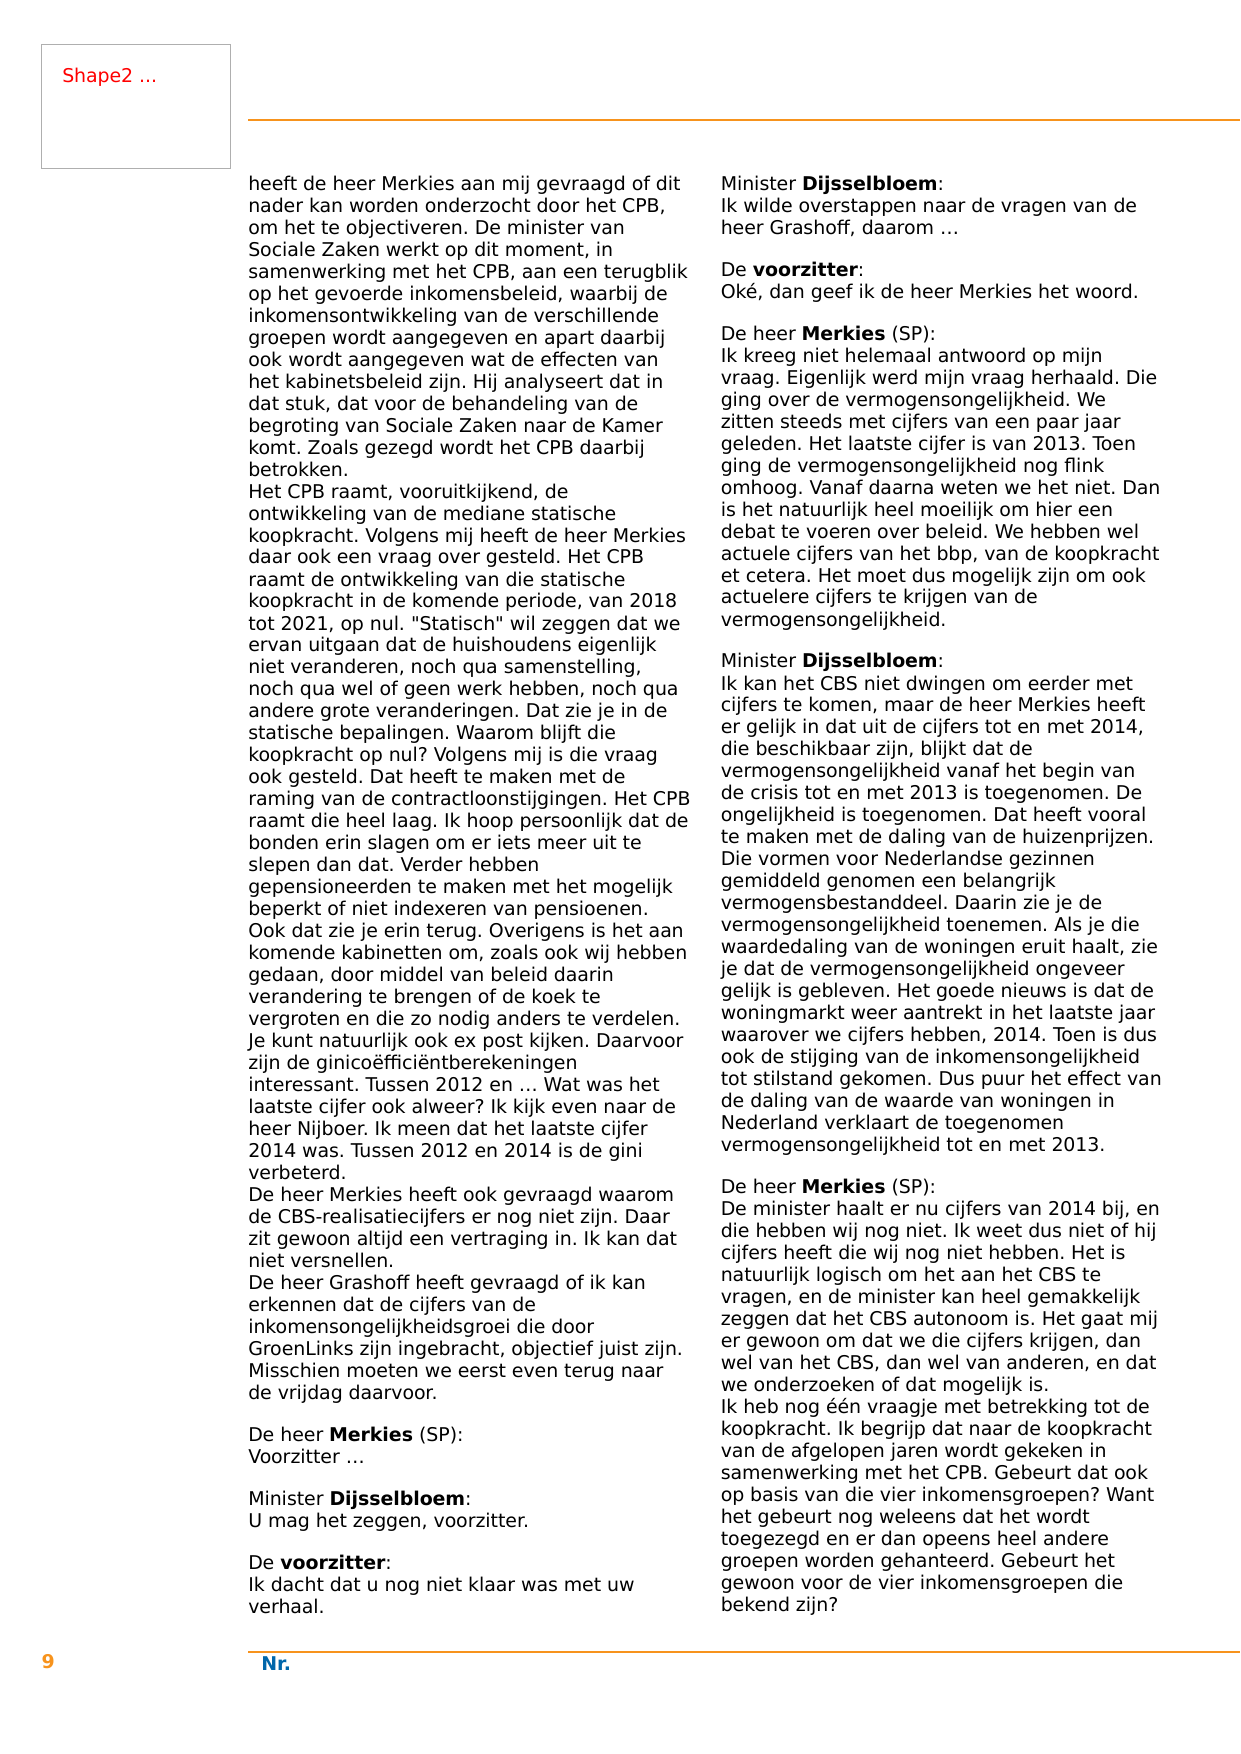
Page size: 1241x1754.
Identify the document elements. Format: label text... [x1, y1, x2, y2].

text Ik kreeg niet helemaal antwoord op mijn vraag. Eigenlijk werd mijn vraag herhaald. Die ging over de vermogensongelijkheid. We zitten steeds met cijfers van een paar jaar geleden. Het laatste cijfer is van 2013. Toen ging de vermogensongelijkheid nog flink omhoog. Vanaf daarna weten we het niet. Dan is het natuurlijk heel moeilijk om hier een debat te voeren over beleid. We hebben wel actuele cijfers van het bbp, van de koopkracht et cetera. Het moet dus mogelijk zijn om ook actuelere cijfers te krijgen van de vermogensongelijkheid. [721, 345, 1163, 630]
text De heer Merkies heeft ook gevraagd waarom de CBS-realisatiecijfers er nog niet zijn. Daar zit gewoon altijd een vertraging in. Ik kan dat niet versnellen. [248, 1184, 691, 1272]
text Oké, dan geef ik de heer Merkies het woord. [721, 281, 1163, 303]
text Je kunt natuurlijk ook ex post kijken. Daarvoor zijn de ginicoëfficiëntberekeningen interessant. Tussen 2012 en … Wat was het laatste cijfer ook alweer? Ik kijk even naar de heer Nijboer. Ik meen dat het laatste cijfer 2014 was. Tussen 2012 en 2014 is de gini verbeterd. [248, 1030, 691, 1184]
text Minister Dijsselbloem: [721, 650, 1163, 672]
text heeft de heer Merkies aan mij gevraagd of dit nader kan worden onderzocht door het CPB, om het te objectiveren. De minister van Sociale Zaken werkt op dit moment, in samenwerking met het CPB, aan een terugblik op het gevoerde inkomensbeleid, waarbij de inkomensontwikkeling van de verschillende groepen wordt aangegeven en apart daarbij ook wordt aangegeven wat de effecten van het kabinetsbeleid zijn. Hij analyseert dat in dat stuk, dat voor de behandeling van de begroting van Sociale Zaken naar de Kamer komt. Zoals gezegd wordt het CPB daarbij betrokken. [248, 173, 691, 481]
text Ik kan het CBS niet dwingen om eerder met cijfers te komen, maar de heer Merkies heeft er gelijk in dat uit de cijfers tot en met 2014, die beschikbaar zijn, blijkt dat de vermogensongelijkheid vanaf het begin van de crisis tot en met 2013 is toegenomen. De ongelijkheid is toegenomen. Dat heeft vooral te maken met de daling van de huizenprijzen. Die vormen voor Nederlandse gezinnen gemiddeld genomen een belangrijk vermogensbestanddeel. Daarin zie je de vermogensongelijkheid toenemen. Als je die waardedaling van de woningen eruit haalt, zie je dat de vermogensongelijkheid ongeveer gelijk is gebleven. Het goede nieuws is dat de woningmarkt weer aantrekt in het laatste jaar waarover we cijfers hebben, 2014. Toen is dus ook de stijging van de inkomensongelijkheid tot stilstand gekomen. Dus puur het effect van de daling van de waarde van woningen in Nederland verklaart de toegenomen vermogensongelijkheid tot en met 2013. [721, 672, 1163, 1156]
text De voorzitter: [248, 1552, 691, 1573]
text Voorzitter … [248, 1446, 691, 1468]
text De heer Merkies (SP): [721, 323, 1163, 345]
text Het CPB raamt, vooruitkijkend, de ontwikkeling van de mediane statische koopkracht. Volgens mij heeft de heer Merkies daar ook een vraag over gesteld. Het CPB raamt de ontwikkeling van die statische koopkracht in de komende periode, van 2018 tot 2021, op nul. "Statisch" wil zeggen dat we ervan uitgaan dat de huishoudens eigenlijk niet veranderen, noch qua samenstelling, noch qua wel of geen werk hebben, noch qua andere grote veranderingen. Dat zie je in de statische bepalingen. Waarom blijft die koopkracht op nul? Volgens mij is die vraag ook gesteld. Dat heeft te maken met de raming van de contractloonstijgingen. Het CPB raamt die heel laag. Ik hoop persoonlijk dat de bonden erin slagen om er iets meer uit te slepen dan dat. Verder hebben gepensioneerden te maken met het mogelijk beperkt of niet indexeren van pensioenen. Ook dat zie je erin terug. Overigens is het aan komende kabinetten om, zoals ook wij hebben gedaan, door middel van beleid daarin verandering te brengen of de koek te vergroten en die zo nodig anders te verdelen. [248, 481, 691, 1030]
text Minister Dijsselbloem: [248, 1488, 691, 1509]
text De minister haalt er nu cijfers van 2014 bij, en die hebben wij nog niet. Ik weet dus niet of hij cijfers heeft die wij nog niet hebben. Het is natuurlijk logisch om het aan het CBS te vragen, en de minister kan heel gemakkelijk zeggen dat het CBS autonoom is. Het gaat mij er gewoon om dat we die cijfers krijgen, dan wel van het CBS, dan wel van anderen, en dat we onderzoeken of dat mogelijk is. [721, 1198, 1163, 1396]
text De voorzitter: [721, 259, 1163, 281]
text Ik dacht dat u nog niet klaar was met uw verhaal. [248, 1573, 691, 1617]
text De heer Merkies (SP): [721, 1176, 1163, 1198]
text Ik wilde overstappen naar de vragen van de heer Grashoff, daarom … [721, 195, 1163, 239]
text U mag het zeggen, voorzitter. [248, 1509, 691, 1532]
text Minister Dijsselbloem: [721, 173, 1163, 195]
text De heer Grashoff heeft gevraagd of ik kan erkennen dat de cijfers van de inkomensongelijkheidsgroei die door GroenLinks zijn ingebracht, objectief juist zijn. Misschien moeten we eerst even terug naar de vrijdag daarvoor. [248, 1272, 691, 1404]
text Ik heb nog één vraagje met betrekking tot de koopkracht. Ik begrijp dat naar de koopkracht van de afgelopen jaren wordt gekeken in samenwerking met het CPB. Gebeurt dat ook op basis van die vier inkomensgroepen? Want het gebeurt nog weleens dat het wordt toegezegd en er dan opeens heel andere groepen worden gehanteerd. Gebeurt het gewoon voor de vier inkomensgroepen die bekend zijn? [721, 1396, 1163, 1616]
text De heer Merkies (SP): [248, 1424, 691, 1446]
